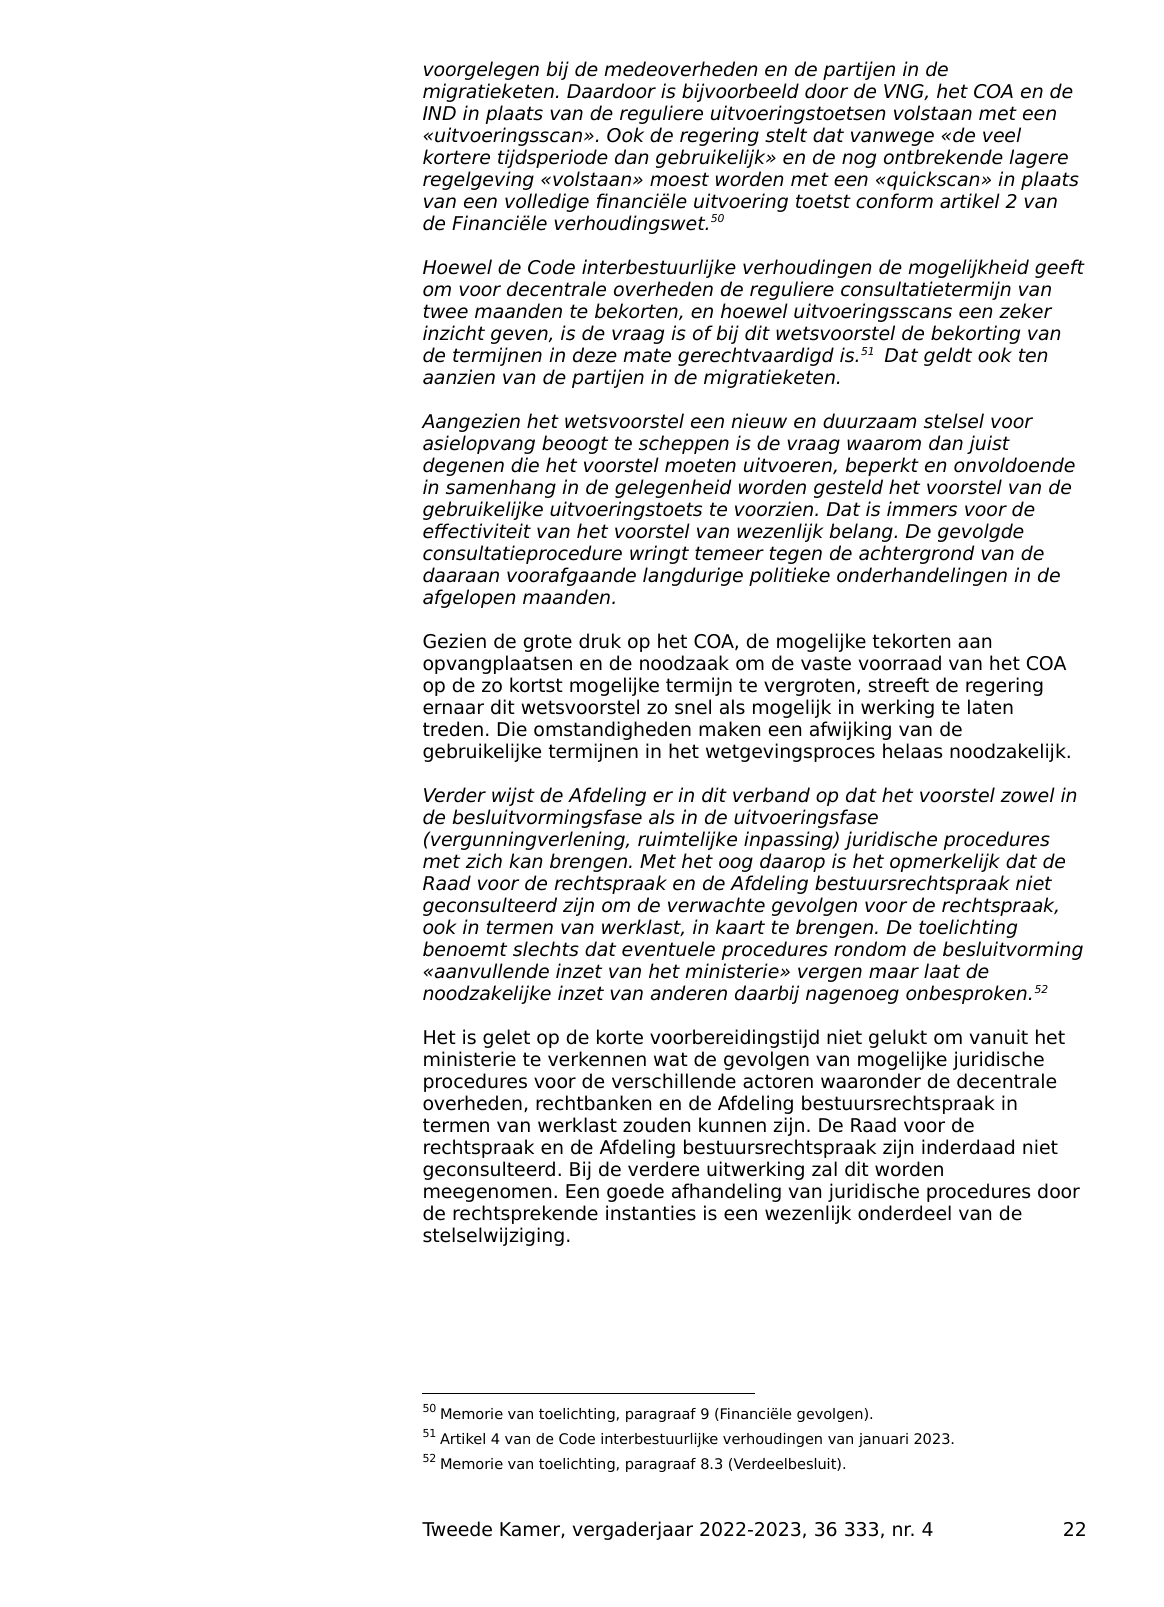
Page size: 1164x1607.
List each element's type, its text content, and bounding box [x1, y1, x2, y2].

text Memorie van toelichting, paragraaf 9 (Financiële gevolgen). [422, 1402, 1087, 1424]
text Verder wijst de Afdeling er in dit verband op dat het voorstel zowel in de besluitvormingsfase als in de uitvoeringsfase (vergunningverlening, ruimtelijke inpassing) juridische procedures met zich kan brengen. Met het oog daarop is het opmerkelijk dat de Raad voor de rechtspraak en de Afdeling bestuursrechtspraak niet geconsulteerd zijn om de verwachte gevolgen voor de rechtspraak, ook in termen van werklast, in kaart te brengen. De toelichting benoemt slechts dat eventuele procedures rondom de besluitvorming «aanvullende inzet van het ministerie» vergen maar laat de noodzakelijke inzet van anderen daarbij nagenoeg onbesproken. [422, 785, 1087, 1005]
text voorgelegen bij de medeoverheden en de partijen in de migratieketen. Daardoor is bijvoorbeeld door de VNG, het COA en de IND in plaats van de reguliere uitvoeringstoetsen volstaan met een «uitvoeringsscan». Ook de regering stelt dat vanwege «de veel kortere tijdsperiode dan gebruikelijk» en de nog ontbrekende lagere regelgeving «volstaan» moest worden met een «quickscan» in plaats van een volledige financiële uitvoering toetst conform artikel 2 van de Financiële verhoudingswet. [422, 59, 1087, 235]
text Het is gelet op de korte voorbereidingstijd niet gelukt om vanuit het ministerie te verkennen wat de gevolgen van mogelijke juridische procedures voor de verschillende actoren waaronder de decentrale overheden, rechtbanken en de Afdeling bestuursrechtspraak in termen van werklast zouden kunnen zijn. De Raad voor de rechtspraak en de Afdeling bestuursrechtspraak zijn inderdaad niet geconsulteerd. Bij de verdere uitwerking zal dit worden meegenomen. Een goede afhandeling van juridische procedures door de rechtsprekende instanties is een wezenlijk onderdeel van de stelselwijziging. [422, 1027, 1087, 1247]
text Hoewel de Code interbestuurlijke verhoudingen de mogelijkheid geeft om voor decentrale overheden de reguliere consultatietermijn van twee maanden te bekorten, en hoewel uitvoeringsscans een zeker inzicht geven, is de vraag is of bij dit wetsvoorstel de bekorting van de termijnen in deze mate gerechtvaardigd is. Dat geldt ook ten aanzien van de partijen in de migratieketen. [422, 257, 1087, 389]
text Aangezien het wetsvoorstel een nieuw en duurzaam stelsel voor asielopvang beoogt te scheppen is de vraag waarom dan juist degenen die het voorstel moeten uitvoeren, beperkt en onvoldoende in samenhang in de gelegenheid worden gesteld het voorstel van de gebruikelijke uitvoeringstoets te voorzien. Dat is immers voor de effectiviteit van het voorstel van wezenlijk belang. De gevolgde consultatieprocedure wringt temeer tegen de achtergrond van de daaraan voorafgaande langdurige politieke onderhandelingen in de afgelopen maanden. [422, 411, 1087, 609]
text Artikel 4 van de Code interbestuurlijke verhoudingen van januari 2023. [422, 1427, 1087, 1449]
text Gezien de grote druk op het COA, de mogelijke tekorten aan opvangplaatsen en de noodzaak om de vaste voorraad van het COA op de zo kortst mogelijke termijn te vergroten, streeft de regering ernaar dit wetsvoorstel zo snel als mogelijk in werking te laten treden. Die omstandigheden maken een afwijking van de gebruikelijke termijnen in het wetgevingsproces helaas noodzakelijk. [422, 631, 1087, 763]
text Memorie van toelichting, paragraaf 8.3 (Verdeelbesluit). [422, 1452, 1087, 1474]
